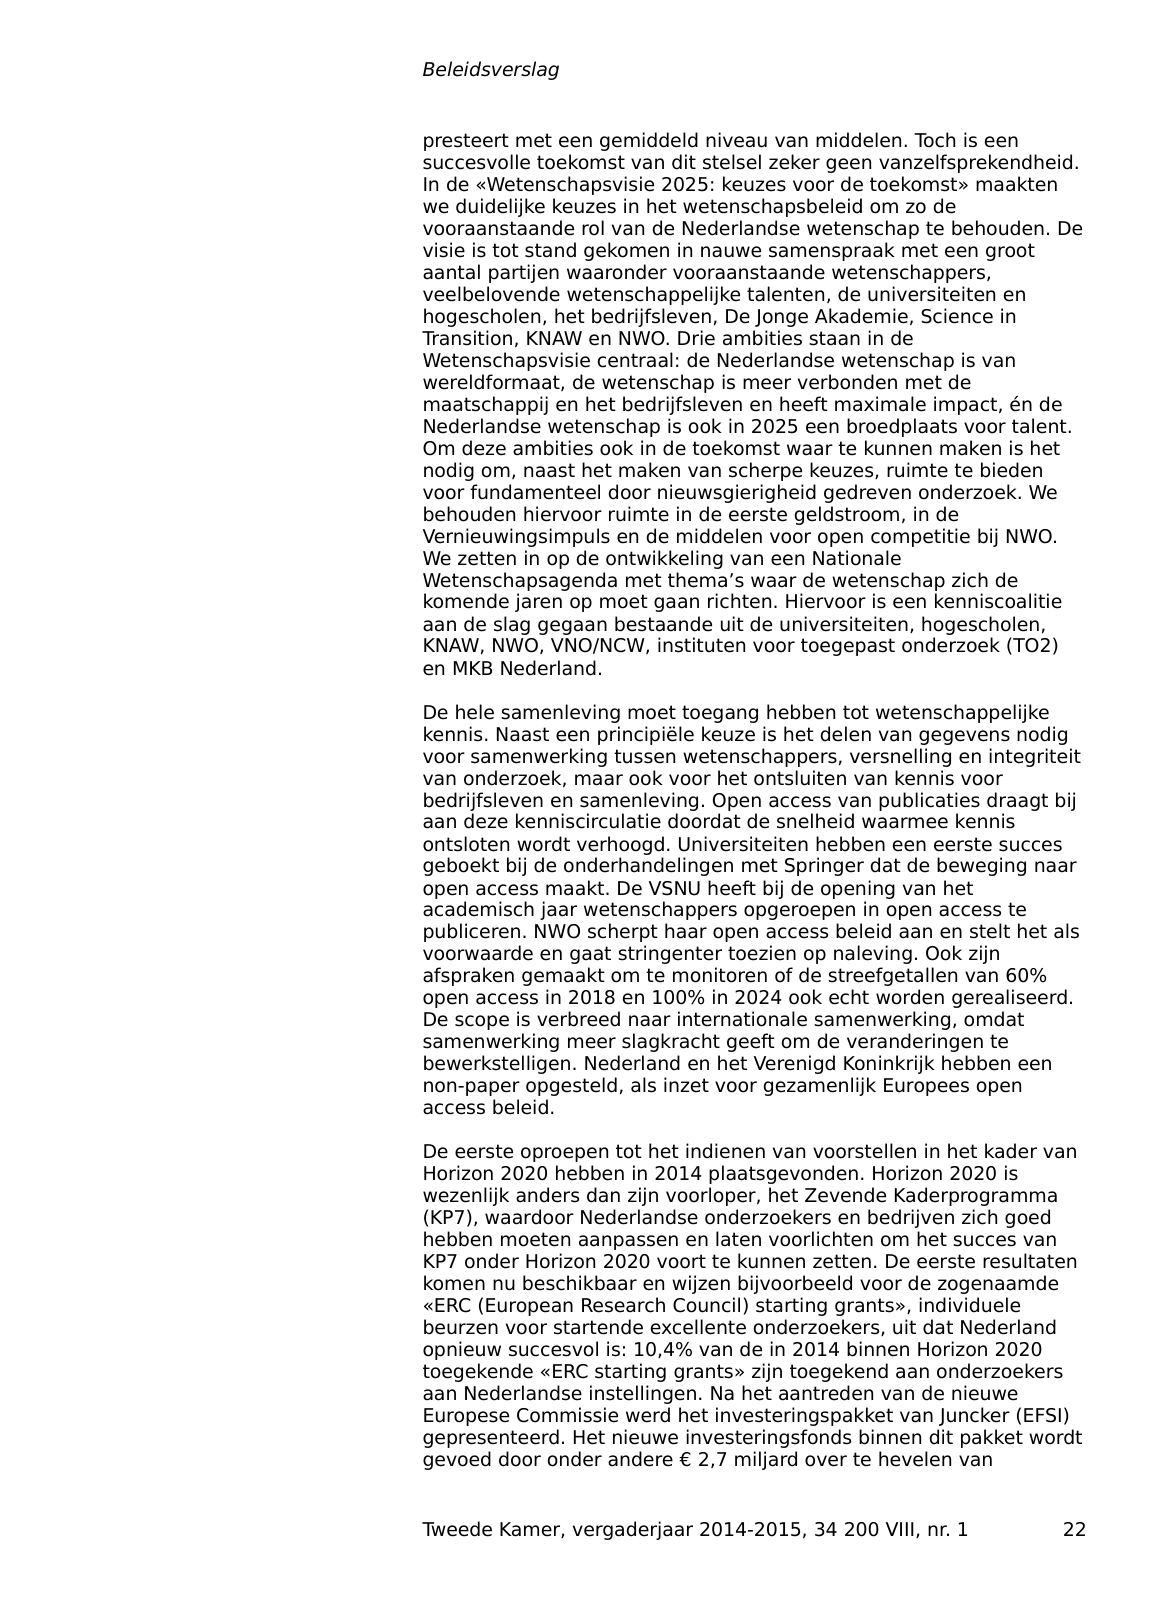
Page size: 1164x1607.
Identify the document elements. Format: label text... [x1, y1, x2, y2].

text De eerste oproepen tot het indienen van voorstellen in het kader van Horizon 2020 hebben in 2014 plaatsgevonden. Horizon 2020 is wezenlijk anders dan zijn voorloper, het Zevende Kaderprogramma (KP7), waardoor Nederlandse onderzoekers en bedrijven zich goed hebben moeten aanpassen en laten voorlichten om het succes van KP7 onder Horizon 2020 voort te kunnen zetten. De eerste resultaten komen nu beschikbaar en wijzen bijvoorbeeld voor de zogenaamde «ERC (European Research Council) starting grants», individuele beurzen voor startende excellente onderzoekers, uit dat Nederland opnieuw succesvol is: 10,4% van de in 2014 binnen Horizon 2020 toegekende «ERC starting grants» zijn toegekend aan onderzoekers aan Nederlandse instellingen. Na het aantreden van de nieuwe Europese Commissie werd het investeringspakket van Juncker (EFSI) gepresenteerd. Het nieuwe investeringsfonds binnen dit pakket wordt gevoed door onder andere € 2,7 miljard over te hevelen van [422, 1141, 1087, 1471]
text De hele samenleving moet toegang hebben tot wetenschappelijke kennis. Naast een principiële keuze is het delen van gegevens nodig voor samenwerking tussen wetenschappers, versnelling en integriteit van onderzoek, maar ook voor het ontsluiten van kennis voor bedrijfsleven en samenleving. Open access van publicaties draagt bij aan deze kenniscirculatie doordat de snelheid waarmee kennis ontsloten wordt verhoogd. Universiteiten hebben een eerste succes geboekt bij de onderhandelingen met Springer dat de beweging naar open access maakt. De VSNU heeft bij de opening van het academisch jaar wetenschappers opgeroepen in open access te publiceren. NWO scherpt haar open access beleid aan en stelt het als voorwaarde en gaat stringenter toezien op naleving. Ook zijn afspraken gemaakt om te monitoren of de streefgetallen van 60% open access in 2018 en 100% in 2024 ook echt worden gerealiseerd. De scope is verbreed naar internationale samenwerking, omdat samenwerking meer slagkracht geeft om de veranderingen te bewerkstelligen. Nederland en het Verenigd Koninkrijk hebben een non-paper opgesteld, als inzet voor gezamenlijk Europees open access beleid. [422, 702, 1087, 1119]
text presteert met een gemiddeld niveau van middelen. Toch is een succesvolle toekomst van dit stelsel zeker geen vanzelfsprekendheid. In de «Wetenschapsvisie 2025: keuzes voor de toekomst» maakten we duidelijke keuzes in het wetenschapsbeleid om zo de vooraanstaande rol van de Nederlandse wetenschap te behouden. De visie is tot stand gekomen in nauwe samenspraak met een groot aantal partijen waaronder vooraanstaande wetenschappers, veelbelovende wetenschappelijke talenten, de universiteiten en hogescholen, het bedrijfsleven, De Jonge Akademie, Science in Transition, KNAW en NWO. Drie ambities staan in de Wetenschapsvisie centraal: de Nederlandse wetenschap is van wereldformaat, de wetenschap is meer verbonden met de maatschappij en het bedrijfsleven en heeft maximale impact, én de Nederlandse wetenschap is ook in 2025 een broedplaats voor talent. Om deze ambities ook in de toekomst waar te kunnen maken is het nodig om, naast het maken van scherpe keuzes, ruimte te bieden voor fundamenteel door nieuwsgierigheid gedreven onderzoek. We behouden hiervoor ruimte in de eerste geldstroom, in de Vernieuwingsimpuls en de middelen voor open competitie bij NWO. We zetten in op de ontwikkeling van een Nationale Wetenschapsagenda met thema’s waar de wetenschap zich de komende jaren op moet gaan richten. Hiervoor is een kenniscoalitie aan de slag gegaan bestaande uit de universiteiten, hogescholen, KNAW, NWO, VNO/NCW, instituten voor toegepast onderzoek (TO2) en MKB Nederland. [422, 130, 1087, 679]
